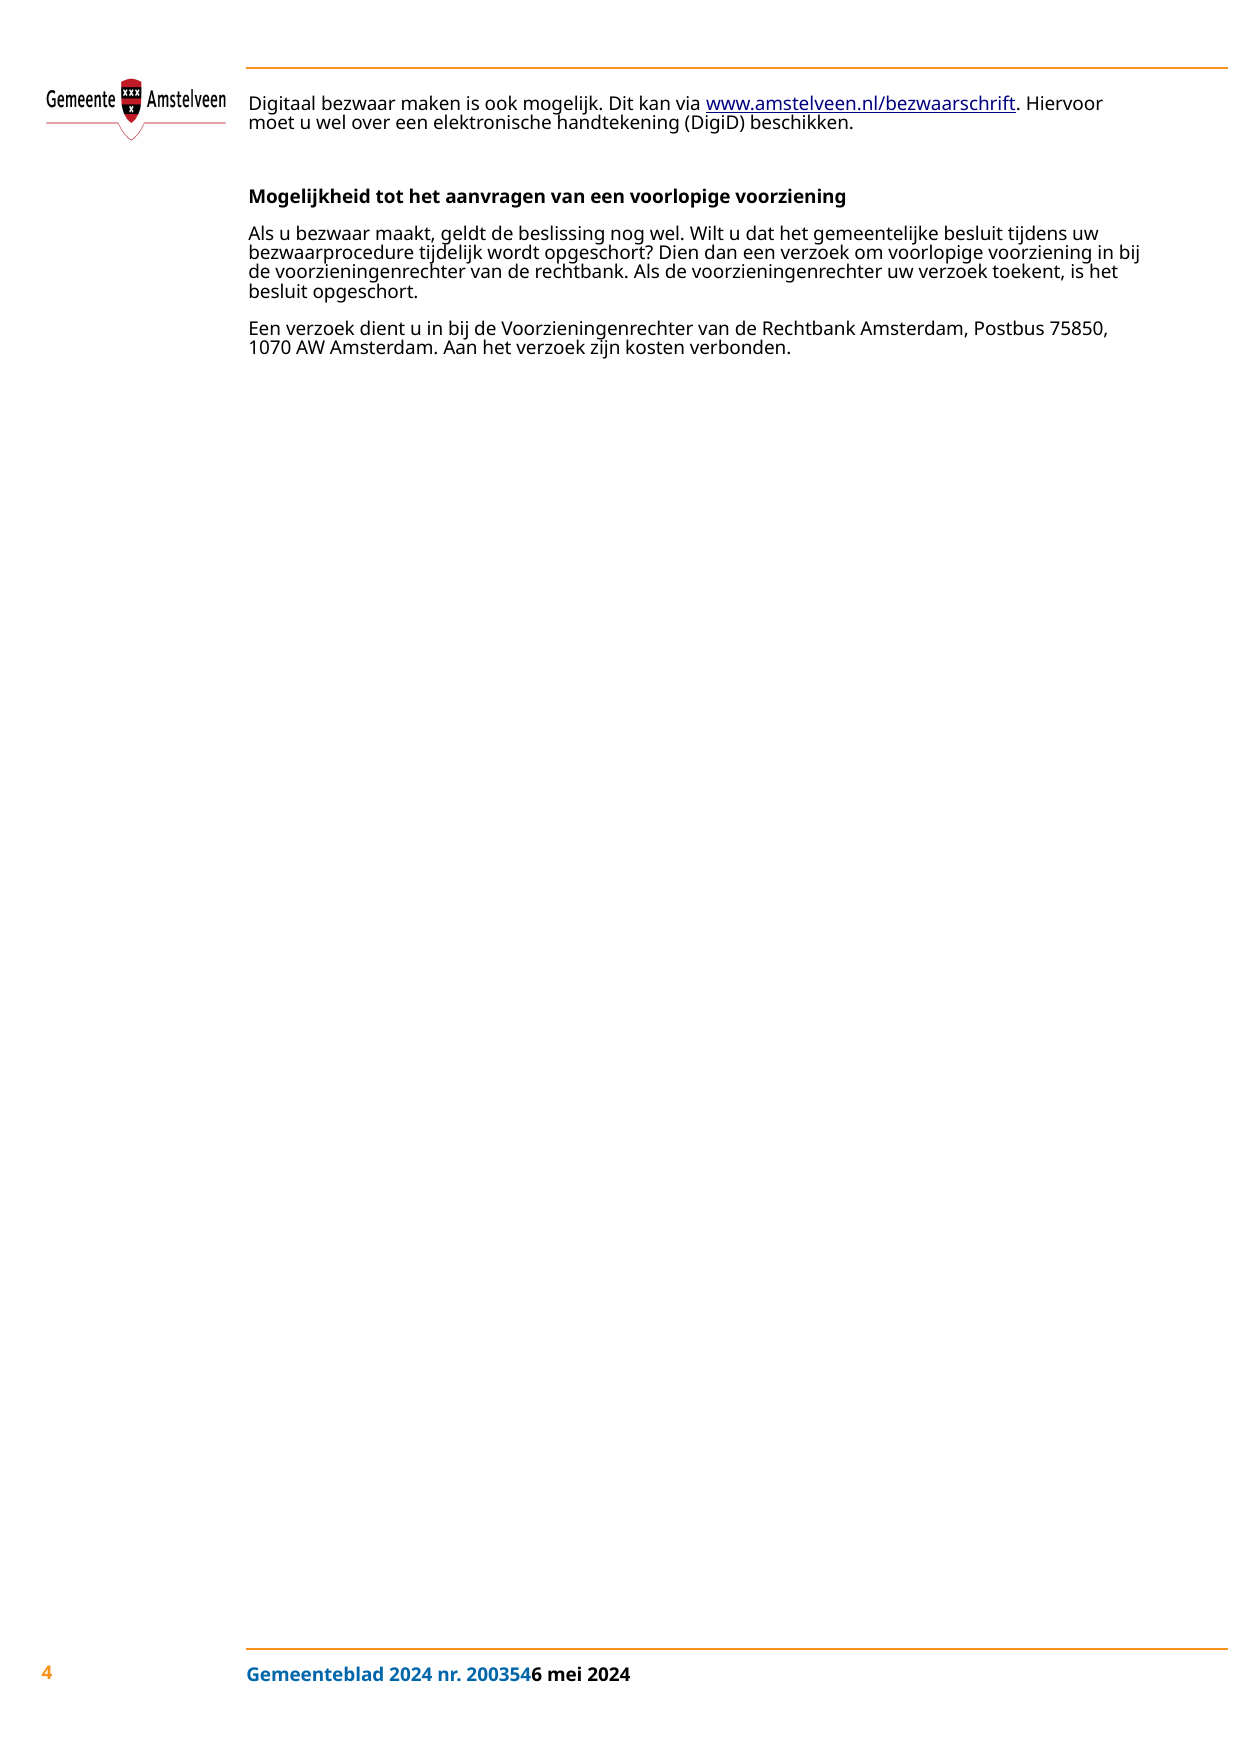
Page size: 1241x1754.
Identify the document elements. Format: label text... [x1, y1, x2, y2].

text Als u bezwaar maakt, geldt de beslissing nog wel. Wilt u dat het gemeentelijke besluit tijdens uw bezwaarprocedure tijdelijk wordt opgeschort? Dien dan een verzoek om voorlopige voorziening in bij de voorzieningenrechter van de rechtbank. Als de voorzieningenrechter uw verzoek toekent, is het besluit opgeschort. [248, 225, 1152, 302]
text Een verzoek dient u in bij de Voorzieningenrechter van de Rechtbank Amsterdam, Postbus 75850, 1070 AW Amsterdam. Aan het verzoek zijn kosten verbonden. [248, 320, 1152, 358]
text Digitaal bezwaar maken is ook mogelijk. Dit kan via www.amstelveen.nl/bezwaarschrift. Hiervoor moet u wel over een elektronische handtekening (DigiD) beschikken. [248, 95, 1152, 133]
text Mogelijkheid tot het aanvragen van een voorlopige voorziening [248, 188, 1152, 207]
picture [41, 47, 231, 172]
